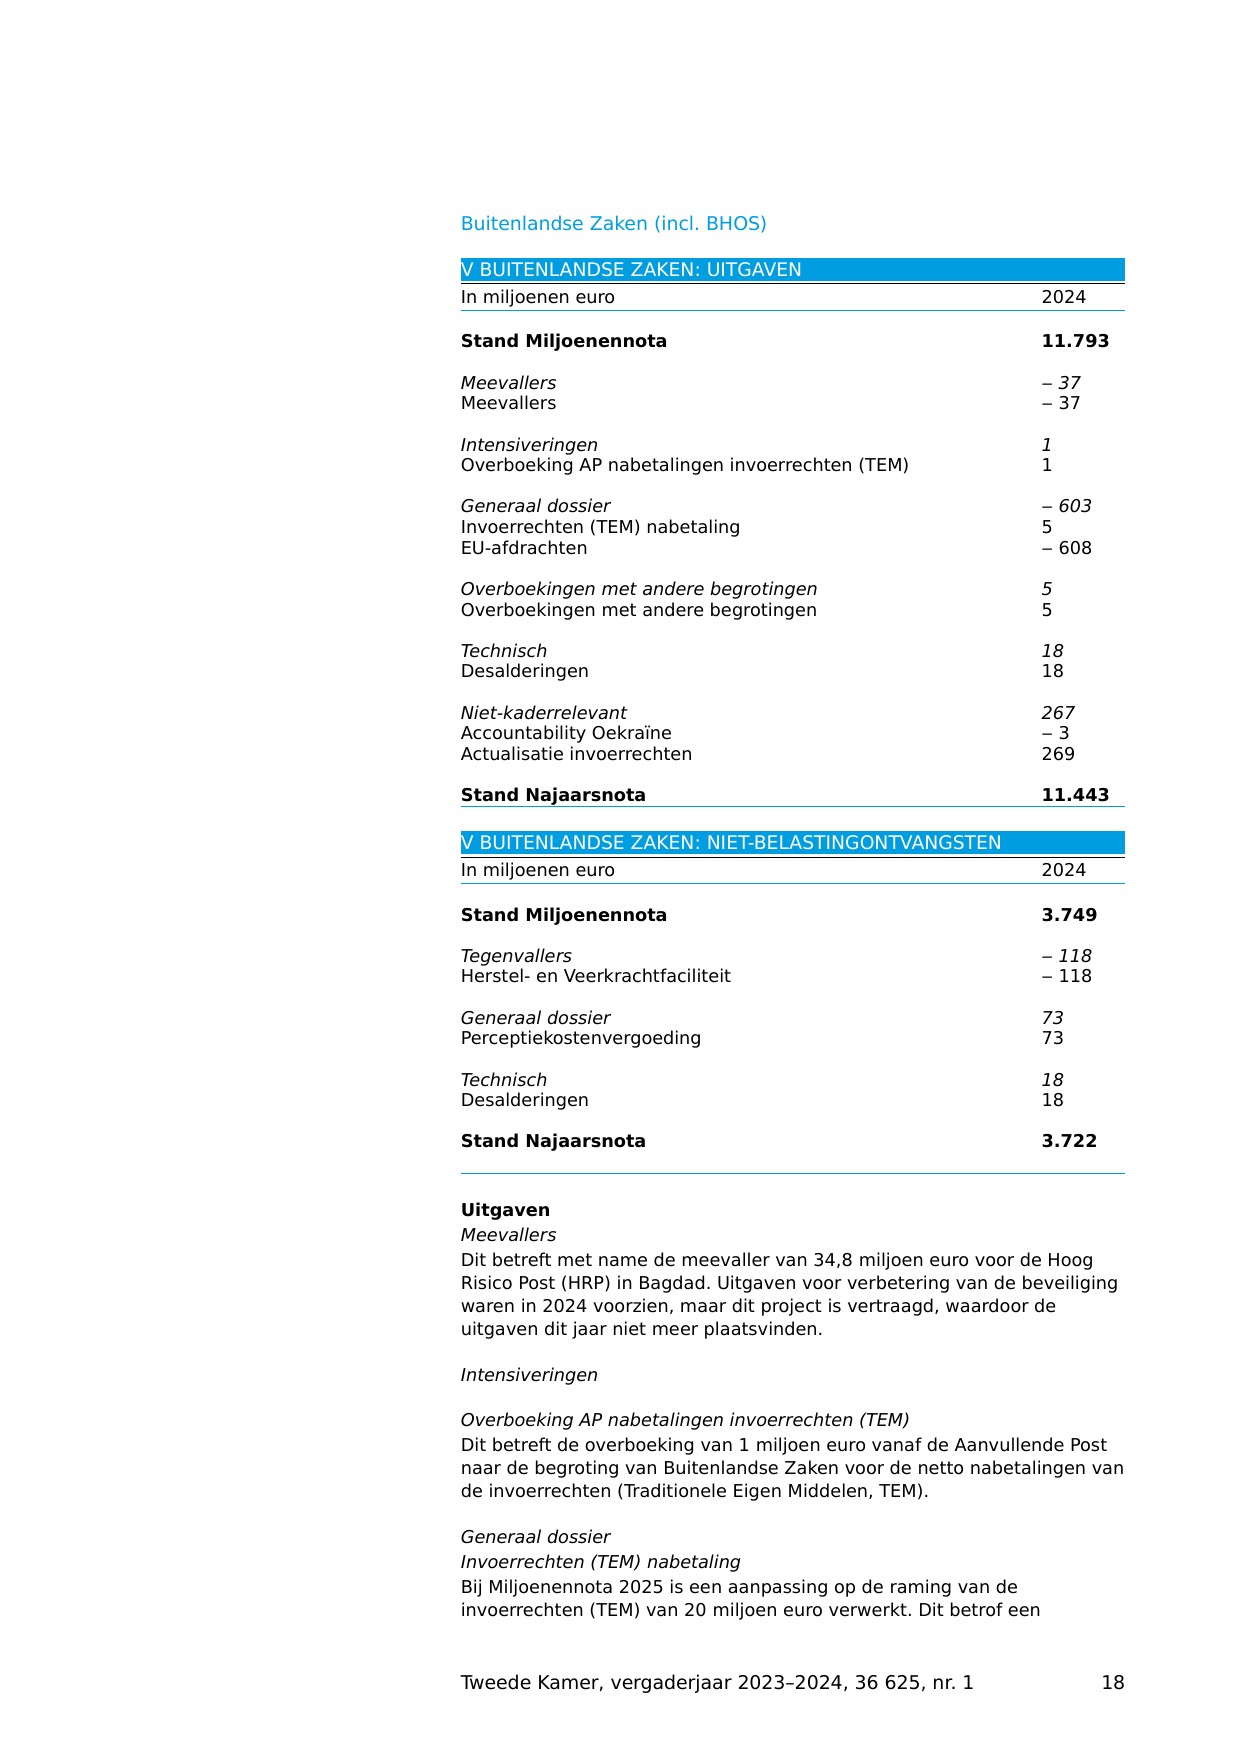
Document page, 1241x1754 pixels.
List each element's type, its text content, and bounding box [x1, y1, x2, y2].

table_cell [461, 476, 1038, 496]
table_cell [1039, 414, 1125, 434]
table_cell [461, 1152, 1038, 1173]
table_cell Technisch [461, 641, 1038, 661]
table_cell [1039, 1152, 1125, 1173]
table_cell [1039, 682, 1125, 703]
table_cell 18 [1039, 1090, 1125, 1111]
table_cell 18 [1039, 661, 1125, 682]
table_cell Stand Miljoenennota [461, 331, 1038, 352]
title Buitenlandse Zaken (incl. BHOS) [461, 213, 1125, 235]
table_cell 3.722 [1039, 1131, 1125, 1152]
table_cell Technisch [461, 1070, 1038, 1090]
table_cell Invoerrechten (TEM) nabetaling [461, 517, 1038, 538]
table_cell [461, 884, 1038, 904]
table_cell 1 [1039, 435, 1125, 455]
table_cell ‒ 118 [1039, 966, 1125, 987]
table_cell ‒ 37 [1039, 393, 1125, 414]
table_cell Actualisatie invoerrechten [461, 744, 1038, 764]
text Dit betreft de overboeking van 1 miljoen euro vanaf de Aanvullende Post naar de begroting van Buitenlandse Zaken voor de netto nabetalingen van de invoerrechten (Traditionele Eigen Middelen, TEM). [461, 1433, 1125, 1502]
table_cell [1039, 987, 1125, 1008]
table_cell 11.793 [1039, 331, 1125, 352]
table_cell 5 [1039, 579, 1125, 599]
table_cell In miljoenen euro [461, 284, 1038, 310]
table_cell [1039, 620, 1125, 641]
table_cell ‒ 608 [1039, 538, 1125, 558]
table_cell Niet-kaderrelevant [461, 703, 1038, 723]
table_cell ‒ 3 [1039, 723, 1125, 744]
table_cell [1039, 925, 1125, 946]
table_cell ‒ 603 [1039, 496, 1125, 517]
table_cell Generaal dossier [461, 496, 1038, 517]
table_cell Stand Najaarsnota [461, 1131, 1038, 1152]
table_cell [461, 1111, 1038, 1131]
table_cell 269 [1039, 744, 1125, 764]
table_cell 73 [1039, 1028, 1125, 1049]
table_cell [1039, 1111, 1125, 1131]
table_cell [461, 352, 1038, 373]
table_cell [1039, 884, 1125, 904]
table_cell Meevallers [461, 393, 1038, 414]
table_cell [461, 925, 1038, 946]
table_cell [1039, 558, 1125, 579]
table_cell [461, 414, 1038, 434]
table_cell [1039, 476, 1125, 496]
text Uitgaven [461, 1198, 1125, 1221]
table_cell 5 [1039, 600, 1125, 620]
table_cell Stand Najaarsnota [461, 785, 1038, 806]
table_cell [461, 765, 1038, 785]
text Invoerrechten (TEM) nabetaling [461, 1550, 1125, 1573]
table_cell Overboekingen met andere begrotingen [461, 600, 1038, 620]
table_cell 73 [1039, 1008, 1125, 1028]
table_cell 18 [1039, 641, 1125, 661]
table_cell Accountability Oekraïne [461, 723, 1038, 744]
table_cell EU-afdrachten [461, 538, 1038, 558]
table_cell ‒ 37 [1039, 373, 1125, 393]
table_cell [1039, 1049, 1125, 1069]
text Generaal dossier [461, 1525, 1125, 1548]
table_cell Overboeking AP nabetalingen invoerrechten (TEM) [461, 455, 1038, 476]
table_cell ‒ 118 [1039, 946, 1125, 966]
table_cell [461, 558, 1038, 579]
text Intensiveringen [461, 1363, 1125, 1386]
table_cell 18 [1039, 1070, 1125, 1090]
table_cell Herstel- en Veerkrachtfaciliteit [461, 966, 1038, 987]
table_cell 11.443 [1039, 785, 1125, 806]
table_cell [1039, 311, 1125, 331]
table_cell [461, 987, 1038, 1008]
table_cell [461, 620, 1038, 641]
table_cell Tegenvallers [461, 946, 1038, 966]
table_cell [1039, 765, 1125, 785]
table_cell [461, 311, 1038, 331]
table_cell Desalderingen [461, 1090, 1038, 1111]
table_cell 1 [1039, 455, 1125, 476]
table_cell Stand Miljoenennota [461, 905, 1038, 925]
text Bij Miljoenennota 2025 is een aanpassing op de raming van de invoerrechten (TEM) van 20 miljoen euro verwerkt. Dit betrof een [461, 1575, 1125, 1621]
table_cell In miljoenen euro [461, 858, 1038, 883]
table_cell Desalderingen [461, 661, 1038, 682]
table_cell Intensiveringen [461, 435, 1038, 455]
table_cell [461, 682, 1038, 703]
text Meevallers [461, 1223, 1125, 1246]
table_cell Perceptiekostenvergoeding [461, 1028, 1038, 1049]
table_cell Generaal dossier [461, 1008, 1038, 1028]
table_cell 3.749 [1039, 905, 1125, 925]
table_cell 2024 [1039, 284, 1125, 310]
text Dit betreft met name de meevaller van 34,8 miljoen euro voor de Hoog Risico Post (HRP) in Bagdad. Uitgaven voor verbetering van de beveiliging waren in 2024 voorzien, maar dit project is vertraagd, waardoor de uitgaven dit jaar niet meer plaatsvinden. [461, 1248, 1125, 1340]
table_cell 5 [1039, 517, 1125, 538]
table_cell 2024 [1039, 858, 1125, 883]
text Overboeking AP nabetalingen invoerrechten (TEM) [461, 1408, 1125, 1431]
table_cell Meevallers [461, 373, 1038, 393]
table_cell 267 [1039, 703, 1125, 723]
table_cell Overboekingen met andere begrotingen [461, 579, 1038, 599]
table_cell [1039, 352, 1125, 373]
table_cell [461, 1049, 1038, 1069]
